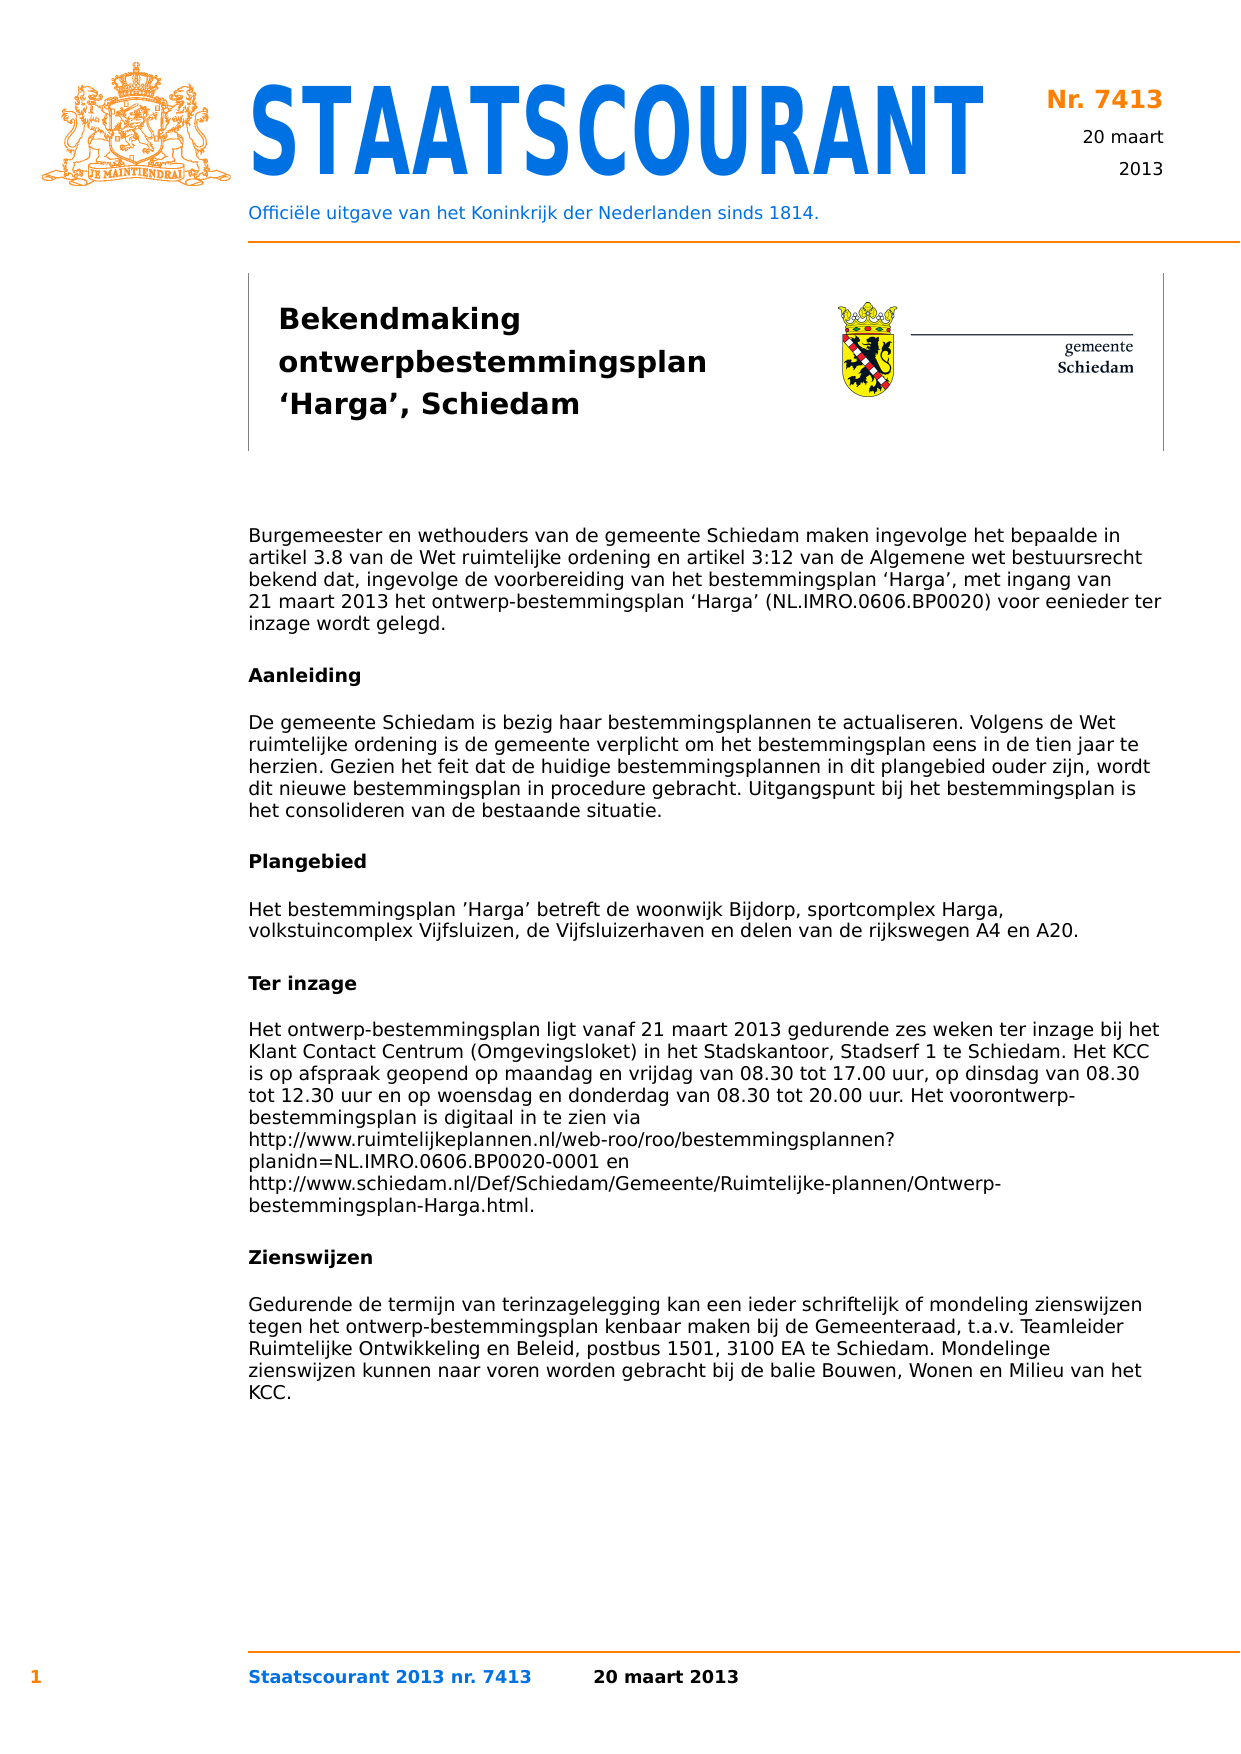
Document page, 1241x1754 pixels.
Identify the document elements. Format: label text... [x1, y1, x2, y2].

text Burgemeester en wethouders van de gemeente Schiedam maken ingevolge het bepaalde in artikel 3.8 van de Wet ruimtelijke ordening en artikel 3:12 van de Algemene wet bestuursrecht bekend dat, ingevolge de voorbereiding van het bestemmingsplan ‘Harga’, met ingang van 21 maart 2013 het ontwerp-bestemmingsplan ‘Harga’ (NL.IMRO.0606.BP0020) voor eenieder ter inzage wordt gelegd. [248, 525, 1163, 634]
subtitle Aanleiding [248, 664, 1163, 687]
picture [41, 62, 231, 186]
text Gedurende de termijn van terinzagelegging kan een ieder schriftelijk of mondeling zienswijzen tegen het ontwerp-bestemmingsplan kenbaar maken bij de Gemeenteraad, t.a.v. Teamleider Ruimtelijke Ontwikkeling en Beleid, postbus 1501, 3100 EA te Schiedam. Mondelinge zienswijzen kunnen naar voren worden gebracht bij de balie Bouwen, Wonen en Milieu van het KCC. [248, 1294, 1163, 1404]
text Het bestemmingsplan ’Harga’ betreft de woonwijk Bijdorp, sportcomplex Harga, volkstuincomplex Vijfsluizen, de Vijfsluizerhaven en delen van de rijkswegen A4 en A20. [248, 898, 1163, 942]
table_cell Officiële uitgave van het Koninkrijk der Nederlanden sinds 1814. [248, 203, 1240, 241]
table_cell 20 maart [998, 121, 1240, 153]
subtitle Zienswijzen [248, 1247, 1163, 1269]
text De gemeente Schiedam is bezig haar bestemmingsplannen te actualiseren. Volgens de Wet ruimtelijke ordening is de gemeente verplicht om het bestemmingsplan eens in de tien jaar te herzien. Gezien het feit dat de huidige bestemmingsplannen in dit plangebied ouder zijn, wordt dit nieuwe bestemmingsplan in procedure gebracht. Uitgangspunt bij het bestemmingsplan is het consolideren van de bestaande situatie. [248, 712, 1163, 821]
subtitle Ter inzage [248, 972, 1163, 994]
picture [838, 302, 1134, 397]
table_header STAATSCOURANT [248, 62, 998, 203]
subtitle Bekendmaking ontwerpbestemmingsplan ‘Harga’, Schiedam [249, 273, 1163, 451]
text Het ontwerp-bestemmingsplan ligt vanaf 21 maart 2013 gedurende zes weken ter inzage bij het Klant Contact Centrum (Omgevingsloket) in het Stadskantoor, Stadserf 1 te Schiedam. Het KCC is op afspraak geopend op maandag en vrijdag van 08.30 tot 17.00 uur, op dinsdag van 08.30 tot 12.30 uur en op woensdag en donderdag van 08.30 tot 20.00 uur. Het voorontwerp-bestemmingsplan is digitaal in te zien via http://www.ruimtelijkeplannen.nl/web-roo/roo/bestemmingsplannen?planidn=NL.IMRO.0606.BP0020-0001 en http://www.schiedam.nl/Def/Schiedam/Gemeente/Ruimtelijke-plannen/Ontwerp-bestemmingsplan-Harga.html. [248, 1019, 1163, 1217]
table_header [25, 62, 248, 241]
table_cell 2013 [998, 153, 1240, 203]
subtitle Plangebied [248, 851, 1163, 873]
table_header Nr. 7413 [998, 62, 1240, 121]
